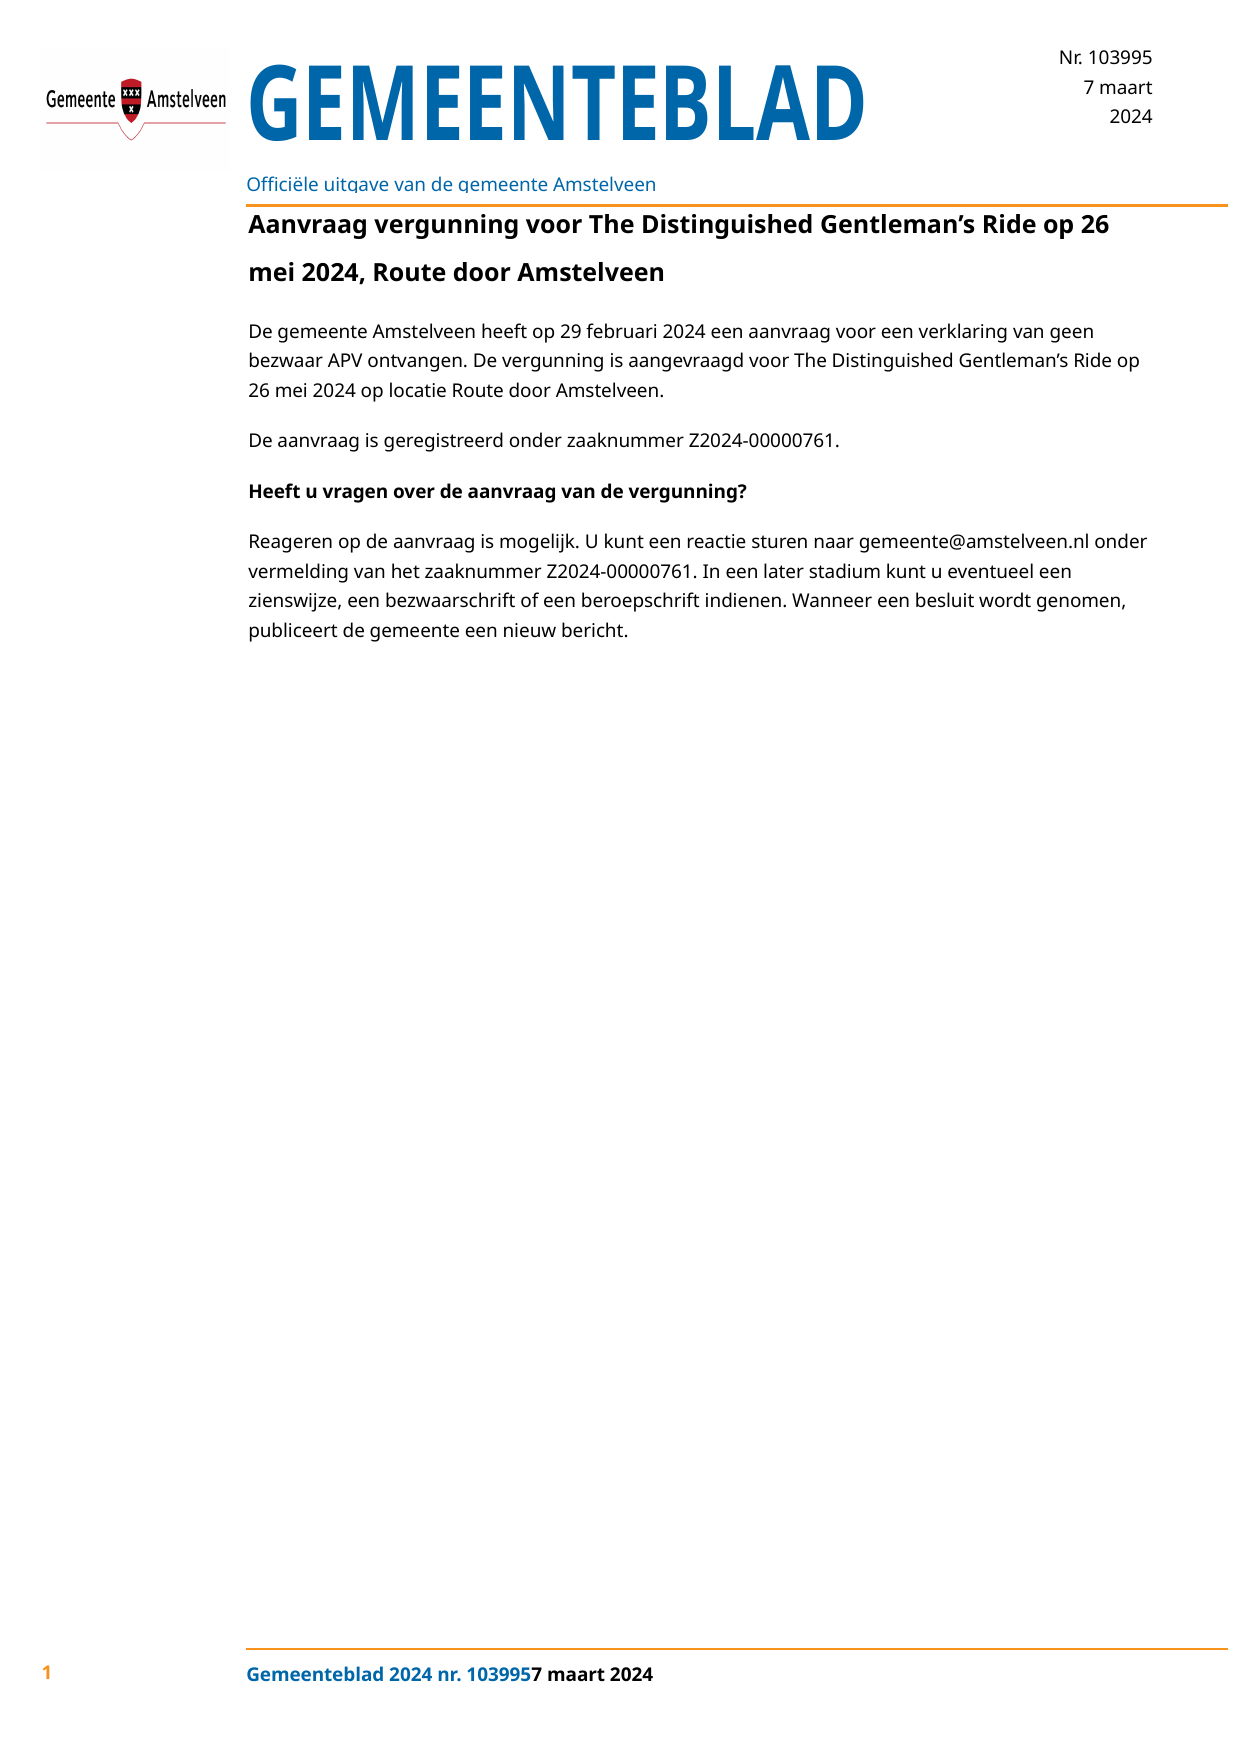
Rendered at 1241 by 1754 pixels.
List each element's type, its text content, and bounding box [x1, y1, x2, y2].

picture [41, 47, 231, 172]
text De aanvraag is geregistreerd onder zaaknummer Z2024-00000761. [248, 427, 1152, 453]
text Heeft u vragen over de aanvraag van de vergunning? [248, 478, 1152, 504]
text Aanvraag vergunning voor The Distinguished Gentleman’s Ride op 26 mei 2024, Route door Amstelveen [248, 207, 1152, 288]
text De gemeente Amstelveen heeft op 29 februari 2024 een aanvraag voor een verklaring van geen bezwaar APV ontvangen. De vergunning is aangevraagd voor The Distinguished Gentleman’s Ride op 26 mei 2024 op locatie Route door Amstelveen. [248, 318, 1152, 403]
text Reageren op de aanvraag is mogelijk. U kunt een reactie sturen naar gemeente@amstelveen.nl onder vermelding van het zaaknummer Z2024-00000761. In een later stadium kunt u eventueel een zienswijze, een bezwaarschrift of een beroepschrift indienen. Wanneer een besluit wordt genomen, publiceert de gemeente een nieuw bericht. [248, 528, 1152, 643]
